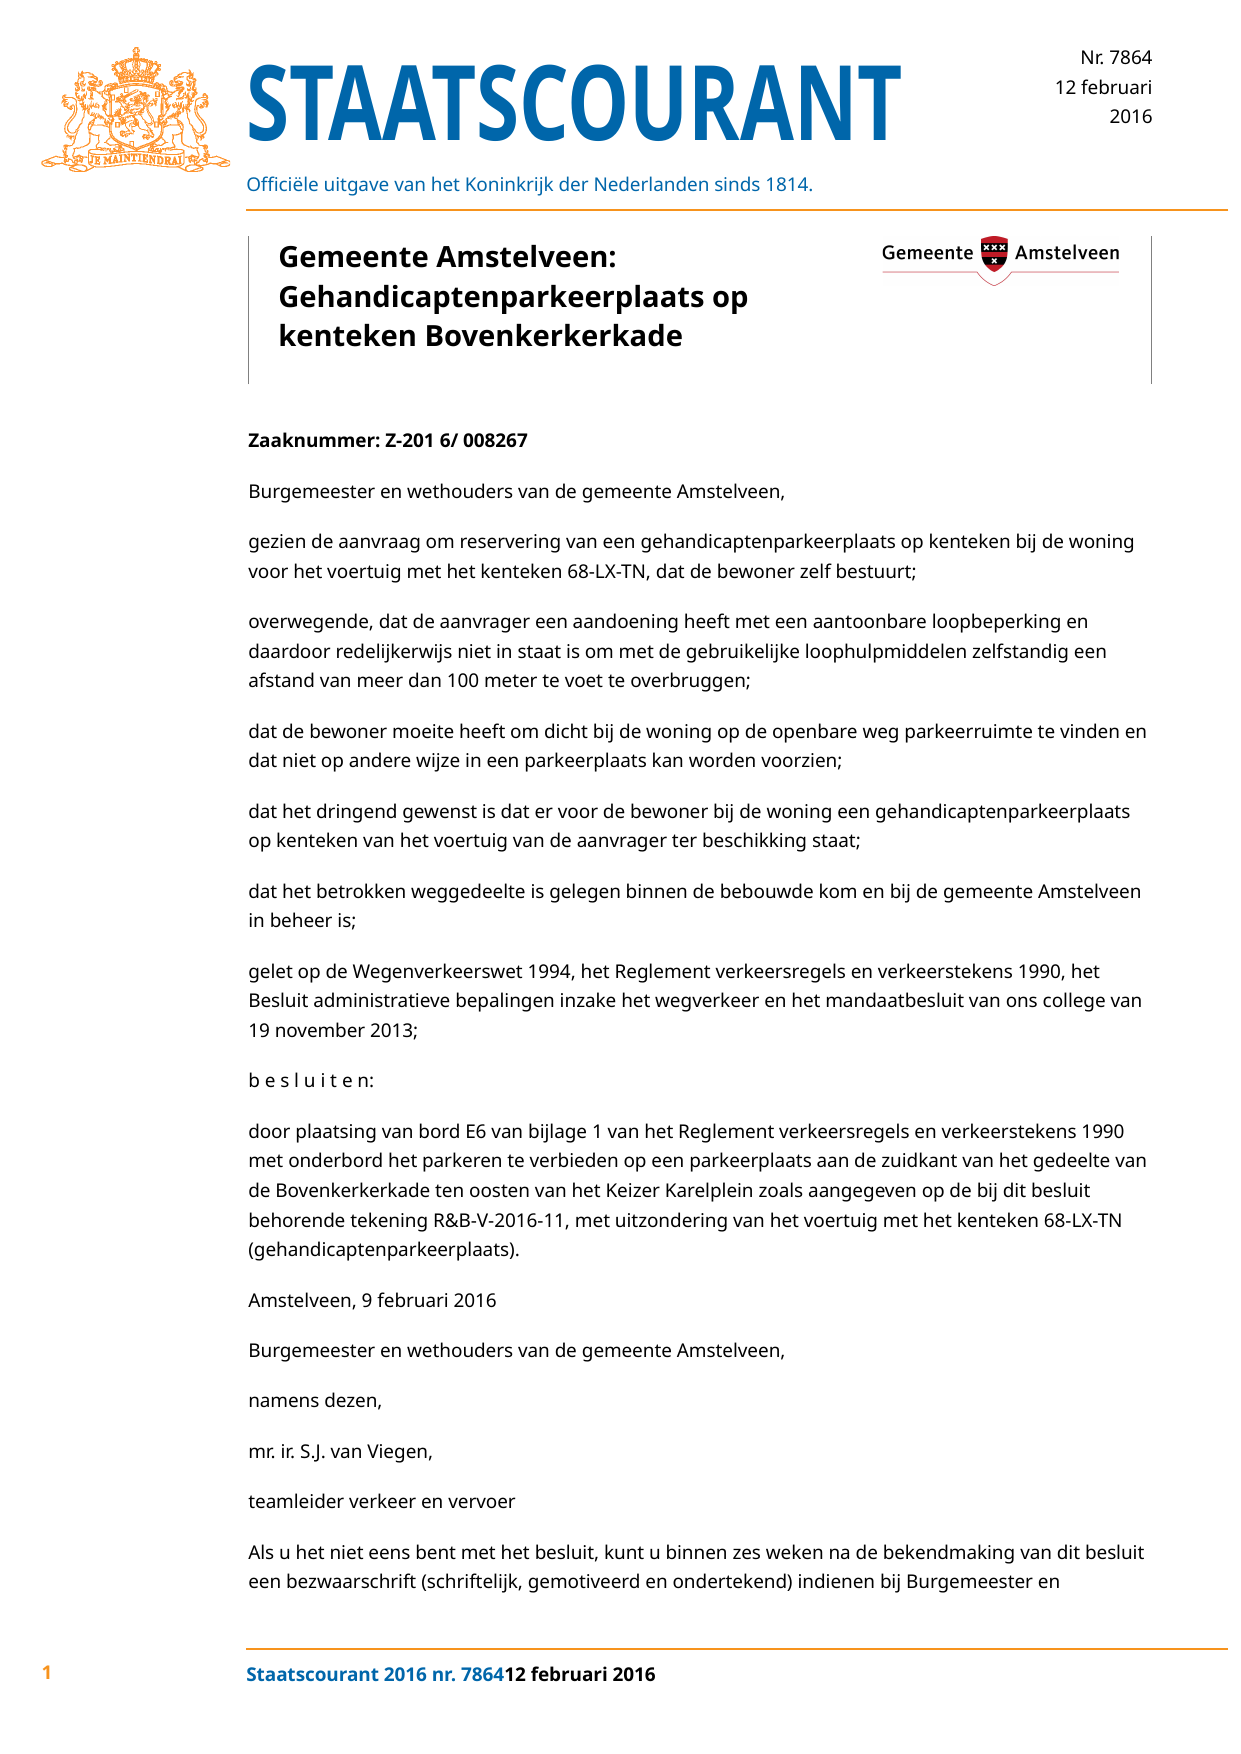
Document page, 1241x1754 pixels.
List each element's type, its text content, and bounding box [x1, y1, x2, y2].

text teamleider verkeer en vervoer [248, 1488, 1152, 1514]
text dat de bewoner moeite heeft om dicht bij de woning op de openbare weg parkeerruimte te vinden en dat niet op andere wijze in een parkeerplaats kan worden voorzien; [248, 718, 1152, 773]
text overwegende, dat de aanvrager een aandoening heeft met een aantoonbare loopbeperking en daardoor redelijkerwijs niet in staat is om met de gebruikelijke loophulpmiddelen zelfstandig een afstand van meer dan 100 meter te voet te overbruggen; [248, 608, 1152, 693]
picture [882, 236, 1119, 286]
text gelet op de Wegenverkeerswet 1994, het Reglement verkeersregels en verkeerstekens 1990, het Besluit administratieve bepalingen inzake het wegverkeer en het mandaatbesluit van ons college van 19 november 2013; [248, 958, 1152, 1043]
text door plaatsing van bord E6 van bijlage 1 van het Reglement verkeersregels en verkeerstekens 1990 met onderbord het parkeren te verbieden op een parkeerplaats aan de zuidkant van het gedeelte van de Bovenkerkerkade ten oosten van het Keizer Karelplein zoals aangegeven op de bij dit besluit behorende tekening R&B-V-2016-11, met uitzondering van het voertuig met het kenteken 68-LX-TN (gehandicaptenparkeerplaats). [248, 1118, 1152, 1262]
text Zaaknummer: Z-201 6/ 008267 [248, 428, 1152, 453]
text Als u het niet eens bent met het besluit, kunt u binnen zes weken na de bekendmaking van dit besluit een bezwaarschrift (schriftelijk, gemotiveerd en ondertekend) indienen bij Burgemeester en [248, 1539, 1152, 1594]
text namens dezen, [248, 1388, 1152, 1413]
text gezien de aanvraag om reservering van een gehandicaptenparkeerplaats op kenteken bij de woning voor het voertuig met het kenteken 68-LX-TN, dat de bewoner zelf bestuurt; [248, 528, 1152, 584]
text Burgemeester en wethouders van de gemeente Amstelveen, [248, 1337, 1152, 1363]
text mr. ir. S.J. van Viegen, [248, 1438, 1152, 1464]
text dat het betrokken weggedeelte is gelegen binnen de bebouwde kom en bij de gemeente Amstelveen in beheer is; [248, 878, 1152, 933]
text dat het dringend gewenst is dat er voor de bewoner bij de woning een gehandicaptenparkeerplaats op kenteken van het voertuig van de aanvrager ter beschikking staat; [248, 798, 1152, 853]
text Amstelveen, 9 februari 2016 [248, 1287, 1152, 1312]
text Burgemeester en wethouders van de gemeente Amstelveen, [248, 478, 1152, 504]
text b e s l u i t e n: [248, 1068, 1152, 1093]
table_header [850, 236, 1151, 384]
picture [41, 47, 231, 172]
table_header Gemeente Amstelveen: Gehandicaptenparkeerplaats op kenteken Bovenkerkerkade [249, 236, 850, 384]
